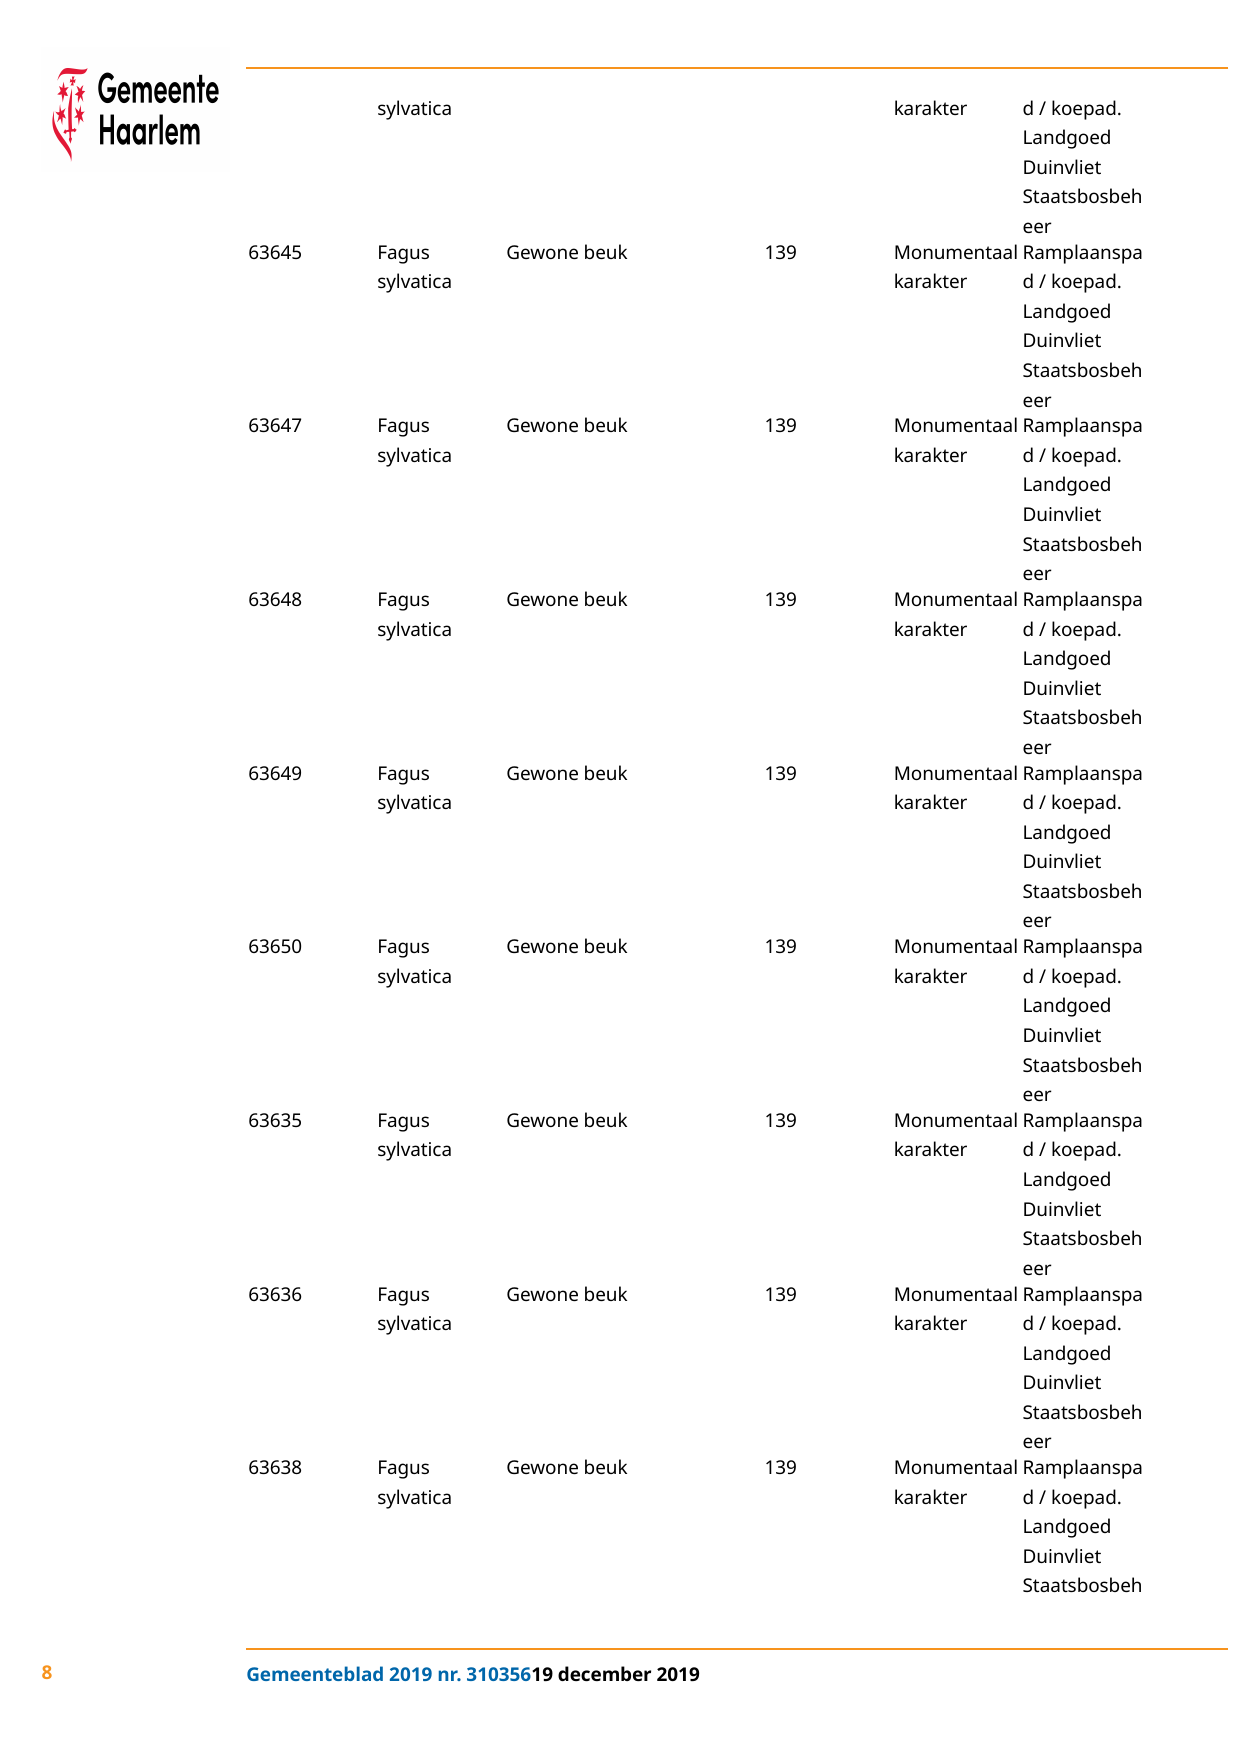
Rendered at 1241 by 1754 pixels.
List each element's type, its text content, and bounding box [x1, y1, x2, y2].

table_cell 139 [764, 1107, 893, 1281]
table_cell 139 [764, 1454, 893, 1598]
table_cell 139 [764, 586, 893, 760]
table_cell 63648 [248, 586, 377, 760]
table_cell Ramplaanspad / koepad. Landgoed Duinvliet Staatsbosbeheer [1023, 760, 1152, 933]
table_cell Monumentaal karakter [894, 413, 1022, 586]
table_cell 63636 [248, 1281, 377, 1454]
table_cell [764, 95, 893, 239]
table_cell Monumentaal karakter [894, 1281, 1022, 1454]
table_cell 63638 [248, 1454, 377, 1598]
table_cell 63647 [248, 413, 377, 586]
table_cell d / koepad. Landgoed Duinvliet Staatsbosbeheer [1023, 95, 1152, 239]
table_cell sylvatica [377, 95, 506, 239]
table_cell 139 [764, 1281, 893, 1454]
table_cell Gewone beuk [506, 1281, 764, 1454]
table_cell Ramplaanspad / koepad. Landgoed Duinvliet Staatsbosbeheer [1023, 934, 1152, 1107]
table_cell 139 [764, 239, 893, 412]
table_cell Ramplaanspad / koepad. Landgoed Duinvliet Staatsbosbeheer [1023, 1107, 1152, 1281]
table_cell 139 [764, 934, 893, 1107]
table_cell 63635 [248, 1107, 377, 1281]
table_cell Gewone beuk [506, 1107, 764, 1281]
picture [41, 47, 231, 172]
table_cell Fagus sylvatica [377, 413, 506, 586]
table_cell karakter [894, 95, 1022, 239]
table_cell Monumentaal karakter [894, 1107, 1022, 1281]
table_cell Monumentaal karakter [894, 239, 1022, 412]
table_cell Gewone beuk [506, 1454, 764, 1598]
table_cell 63645 [248, 239, 377, 412]
table_cell Gewone beuk [506, 239, 764, 412]
table_cell Fagus sylvatica [377, 1107, 506, 1281]
table_cell Fagus sylvatica [377, 1281, 506, 1454]
table_cell [506, 95, 764, 239]
table_cell Ramplaanspad / koepad. Landgoed Duinvliet Staatsbosbeheer [1023, 413, 1152, 586]
table_cell [248, 95, 377, 239]
table_cell 139 [764, 760, 893, 933]
table_cell Monumentaal karakter [894, 1454, 1022, 1598]
table_cell 139 [764, 413, 893, 586]
table_cell Monumentaal karakter [894, 760, 1022, 933]
table_cell Gewone beuk [506, 413, 764, 586]
table_cell Ramplaanspad / koepad. Landgoed Duinvliet Staatsbosbeheer [1023, 239, 1152, 412]
table_cell Fagus sylvatica [377, 934, 506, 1107]
table_cell Ramplaanspad / koepad. Landgoed Duinvliet Staatsbosbeheer [1023, 586, 1152, 760]
table_cell Gewone beuk [506, 586, 764, 760]
table_cell Gewone beuk [506, 934, 764, 1107]
table_cell Gewone beuk [506, 760, 764, 933]
table_cell Fagus sylvatica [377, 1454, 506, 1598]
table_cell Monumentaal karakter [894, 934, 1022, 1107]
table_cell Ramplaanspad / koepad. Landgoed Duinvliet Staatsbosbeheer [1023, 1281, 1152, 1454]
table_cell Ramplaanspad / koepad. Landgoed Duinvliet Staatsbosbeh [1023, 1454, 1152, 1598]
table_cell 63649 [248, 760, 377, 933]
table_cell 63650 [248, 934, 377, 1107]
table_cell Fagus sylvatica [377, 239, 506, 412]
table_cell Fagus sylvatica [377, 586, 506, 760]
table_cell Fagus sylvatica [377, 760, 506, 933]
table_cell Monumentaal karakter [894, 586, 1022, 760]
